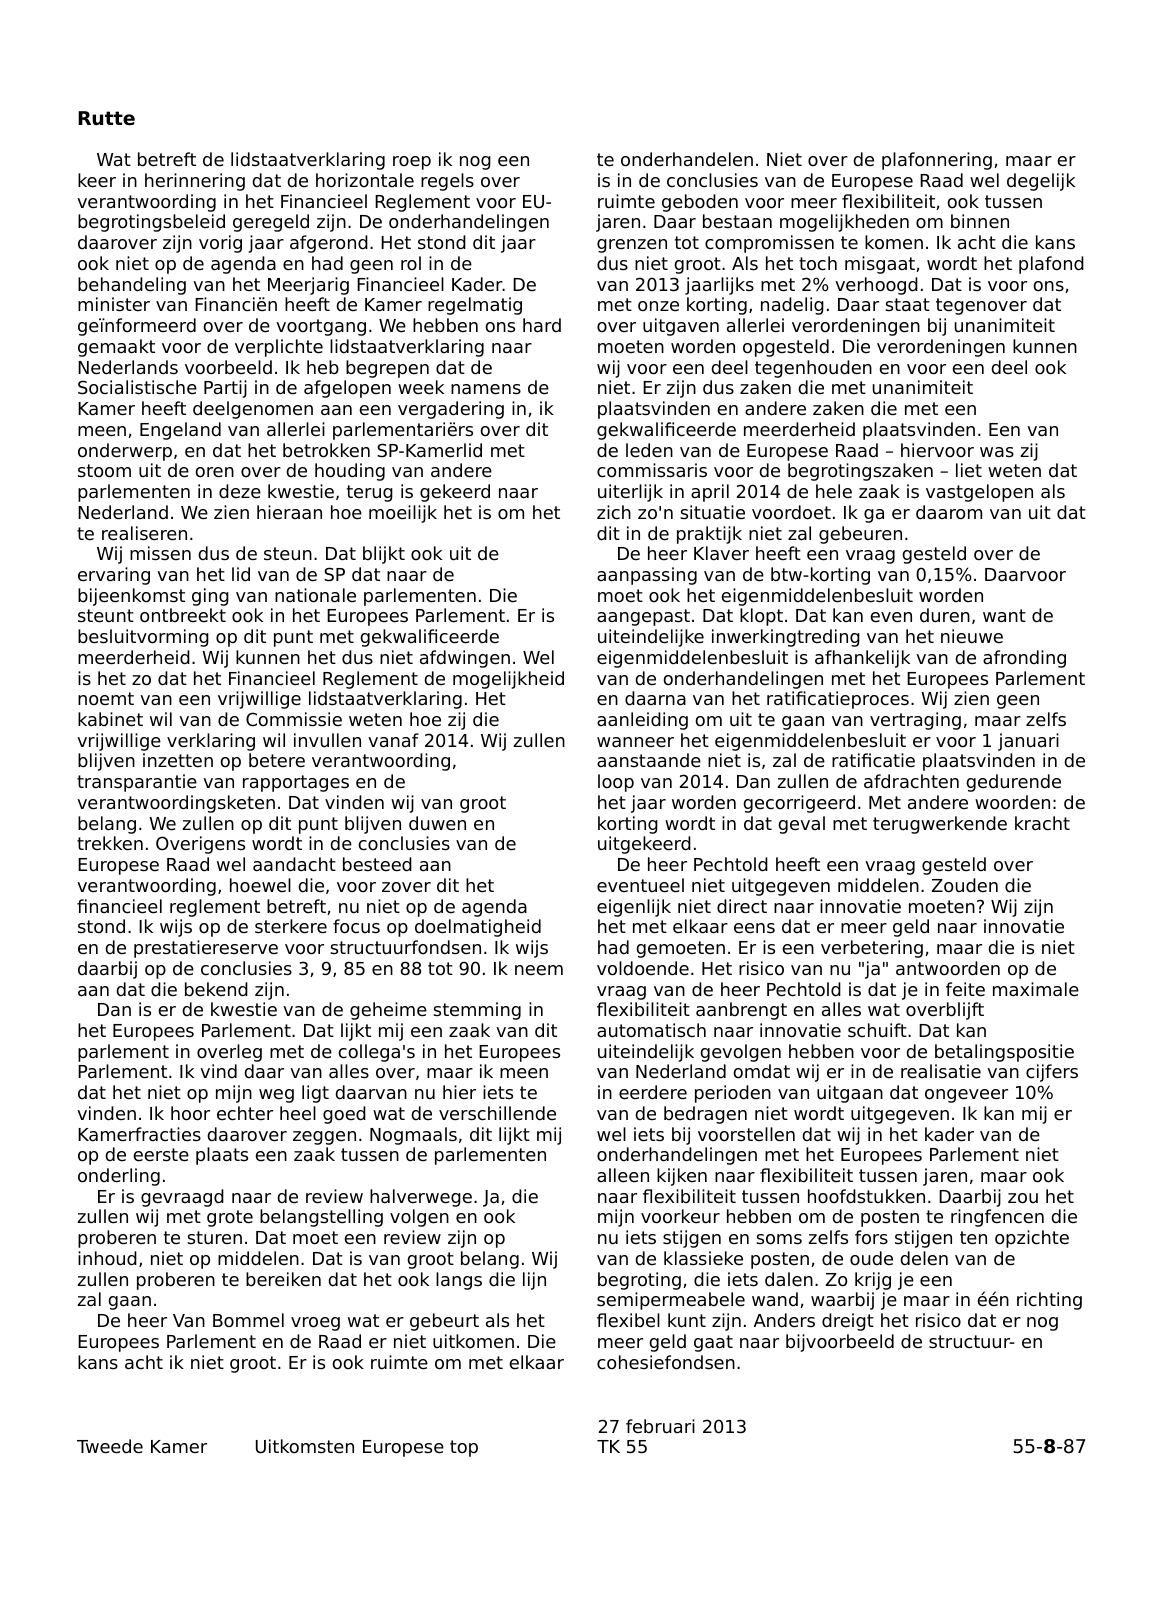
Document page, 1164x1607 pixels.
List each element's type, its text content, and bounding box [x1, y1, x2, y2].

text De heer Pechtold heeft een vraag gesteld over eventueel niet uitgegeven middelen. Zouden die eigenlijk niet direct naar innovatie moeten? Wij zijn het met elkaar eens dat er meer geld naar innovatie had gemoeten. Er is een verbetering, maar die is niet voldoende. Het risico van nu "ja" antwoorden op de vraag van de heer Pechtold is dat je in feite maximale flexibiliteit aanbrengt en alles wat overblijft automatisch naar innovatie schuift. Dat kan uiteindelijk gevolgen hebben voor de betalingspositie van Nederland omdat wij er in de realisatie van cijfers in eerdere perioden van uitgaan dat ongeveer 10% van de bedragen niet wordt uitgegeven. Ik kan mij er wel iets bij voorstellen dat wij in het kader van de onderhandelingen met het Europees Parlement niet alleen kijken naar flexibiliteit tussen jaren, maar ook naar flexibiliteit tussen hoofdstukken. Daarbij zou het mijn voorkeur hebben om de posten te ringfencen die nu iets stijgen en soms zelfs fors stijgen ten opzichte van de klassieke posten, de oude delen van de begroting, die iets dalen. Zo krijg je een semipermeabele wand, waarbij je maar in één richting flexibel kunt zijn. Anders dreigt het risico dat er nog meer geld gaat naar bijvoorbeeld de structuur- en cohesiefondsen. [596, 855, 1087, 1373]
text te onderhandelen. Niet over de plafonnering, maar er is in de conclusies van de Europese Raad wel degelijk ruimte geboden voor meer flexibiliteit, ook tussen jaren. Daar bestaan mogelijkheden om binnen grenzen tot compromissen te komen. Ik acht die kans dus niet groot. Als het toch misgaat, wordt het plafond van 2013 jaarlijks met 2% verhoogd. Dat is voor ons, met onze korting, nadelig. Daar staat tegenover dat over uitgaven allerlei verordeningen bij unanimiteit moeten worden opgesteld. Die verordeningen kunnen wij voor een deel tegenhouden en voor een deel ook niet. Er zijn dus zaken die met unanimiteit plaatsvinden en andere zaken die met een gekwalificeerde meerderheid plaatsvinden. Een van de leden van de Europese Raad – hiervoor was zij commissaris voor de begrotingszaken – liet weten dat uiterlijk in april 2014 de hele zaak is vastgelopen als zich zo'n situatie voordoet. Ik ga er daarom van uit dat dit in de praktijk niet zal gebeuren. [596, 150, 1087, 544]
text De heer Klaver heeft een vraag gesteld over de aanpassing van de btw-korting van 0,15%. Daarvoor moet ook het eigenmiddelenbesluit worden aangepast. Dat klopt. Dat kan even duren, want de uiteindelijke inwerkingtreding van het nieuwe eigenmiddelenbesluit is afhankelijk van de afronding van de onderhandelingen met het Europees Parlement en daarna van het ratificatieproces. Wij zien geen aanleiding om uit te gaan van vertraging, maar zelfs wanneer het eigenmiddelenbesluit er voor 1 januari aanstaande niet is, zal de ratificatie plaatsvinden in de loop van 2014. Dan zullen de afdrachten gedurende het jaar worden gecorrigeerd. Met andere woorden: de korting wordt in dat geval met terugwerkende kracht uitgekeerd. [596, 544, 1087, 855]
text Wat betreft de lidstaatverklaring roep ik nog een keer in herinnering dat de horizontale regels over verantwoording in het Financieel Reglement voor EU-begrotingsbeleid geregeld zijn. De onderhandelingen daarover zijn vorig jaar afgerond. Het stond dit jaar ook niet op de agenda en had geen rol in de behandeling van het Meerjarig Financieel Kader. De minister van Financiën heeft de Kamer regelmatig geïnformeerd over de voortgang. We hebben ons hard gemaakt voor de verplichte lidstaatverklaring naar Nederlands voorbeeld. Ik heb begrepen dat de Socialistische Partij in de afgelopen week namens de Kamer heeft deelgenomen aan een vergadering in, ik meen, Engeland van allerlei parlementariërs over dit onderwerp, en dat het betrokken SP-Kamerlid met stoom uit de oren over de houding van andere parlementen in deze kwestie, terug is gekeerd naar Nederland. We zien hieraan hoe moeilijk het is om het te realiseren. [77, 150, 567, 544]
text Er is gevraagd naar de review halverwege. Ja, die zullen wij met grote belangstelling volgen en ook proberen te sturen. Dat moet een review zijn op inhoud, niet op middelen. Dat is van groot belang. Wij zullen proberen te bereiken dat het ook langs die lijn zal gaan. [77, 1187, 567, 1311]
text Dan is er de kwestie van de geheime stemming in het Europees Parlement. Dat lijkt mij een zaak van dit parlement in overleg met de collega's in het Europees Parlement. Ik vind daar van alles over, maar ik meen dat het niet op mijn weg ligt daarvan nu hier iets te vinden. Ik hoor echter heel goed wat de verschillende Kamerfracties daarover zeggen. Nogmaals, dit lijkt mij op de eerste plaats een zaak tussen de parlementen onderling. [77, 1000, 567, 1187]
text Wij missen dus de steun. Dat blijkt ook uit de ervaring van het lid van de SP dat naar de bijeenkomst ging van nationale parlementen. Die steunt ontbreekt ook in het Europees Parlement. Er is besluitvorming op dit punt met gekwalificeerde meerderheid. Wij kunnen het dus niet afdwingen. Wel is het zo dat het Financieel Reglement de mogelijkheid noemt van een vrijwillige lidstaatverklaring. Het kabinet wil van de Commissie weten hoe zij die vrijwillige verklaring wil invullen vanaf 2014. Wij zullen blijven inzetten op betere verantwoording, transparantie van rapportages en de verantwoordingsketen. Dat vinden wij van groot belang. We zullen op dit punt blijven duwen en trekken. Overigens wordt in de conclusies van de Europese Raad wel aandacht besteed aan verantwoording, hoewel die, voor zover dit het financieel reglement betreft, nu niet op de agenda stond. Ik wijs op de sterkere focus op doelmatigheid en de prestatiereserve voor structuurfondsen. Ik wijs daarbij op de conclusies 3, 9, 85 en 88 tot 90. Ik neem aan dat die bekend zijn. [77, 544, 567, 1000]
text De heer Van Bommel vroeg wat er gebeurt als het Europees Parlement en de Raad er niet uitkomen. Die kans acht ik niet groot. Er is ook ruimte om met elkaar [77, 1311, 567, 1373]
